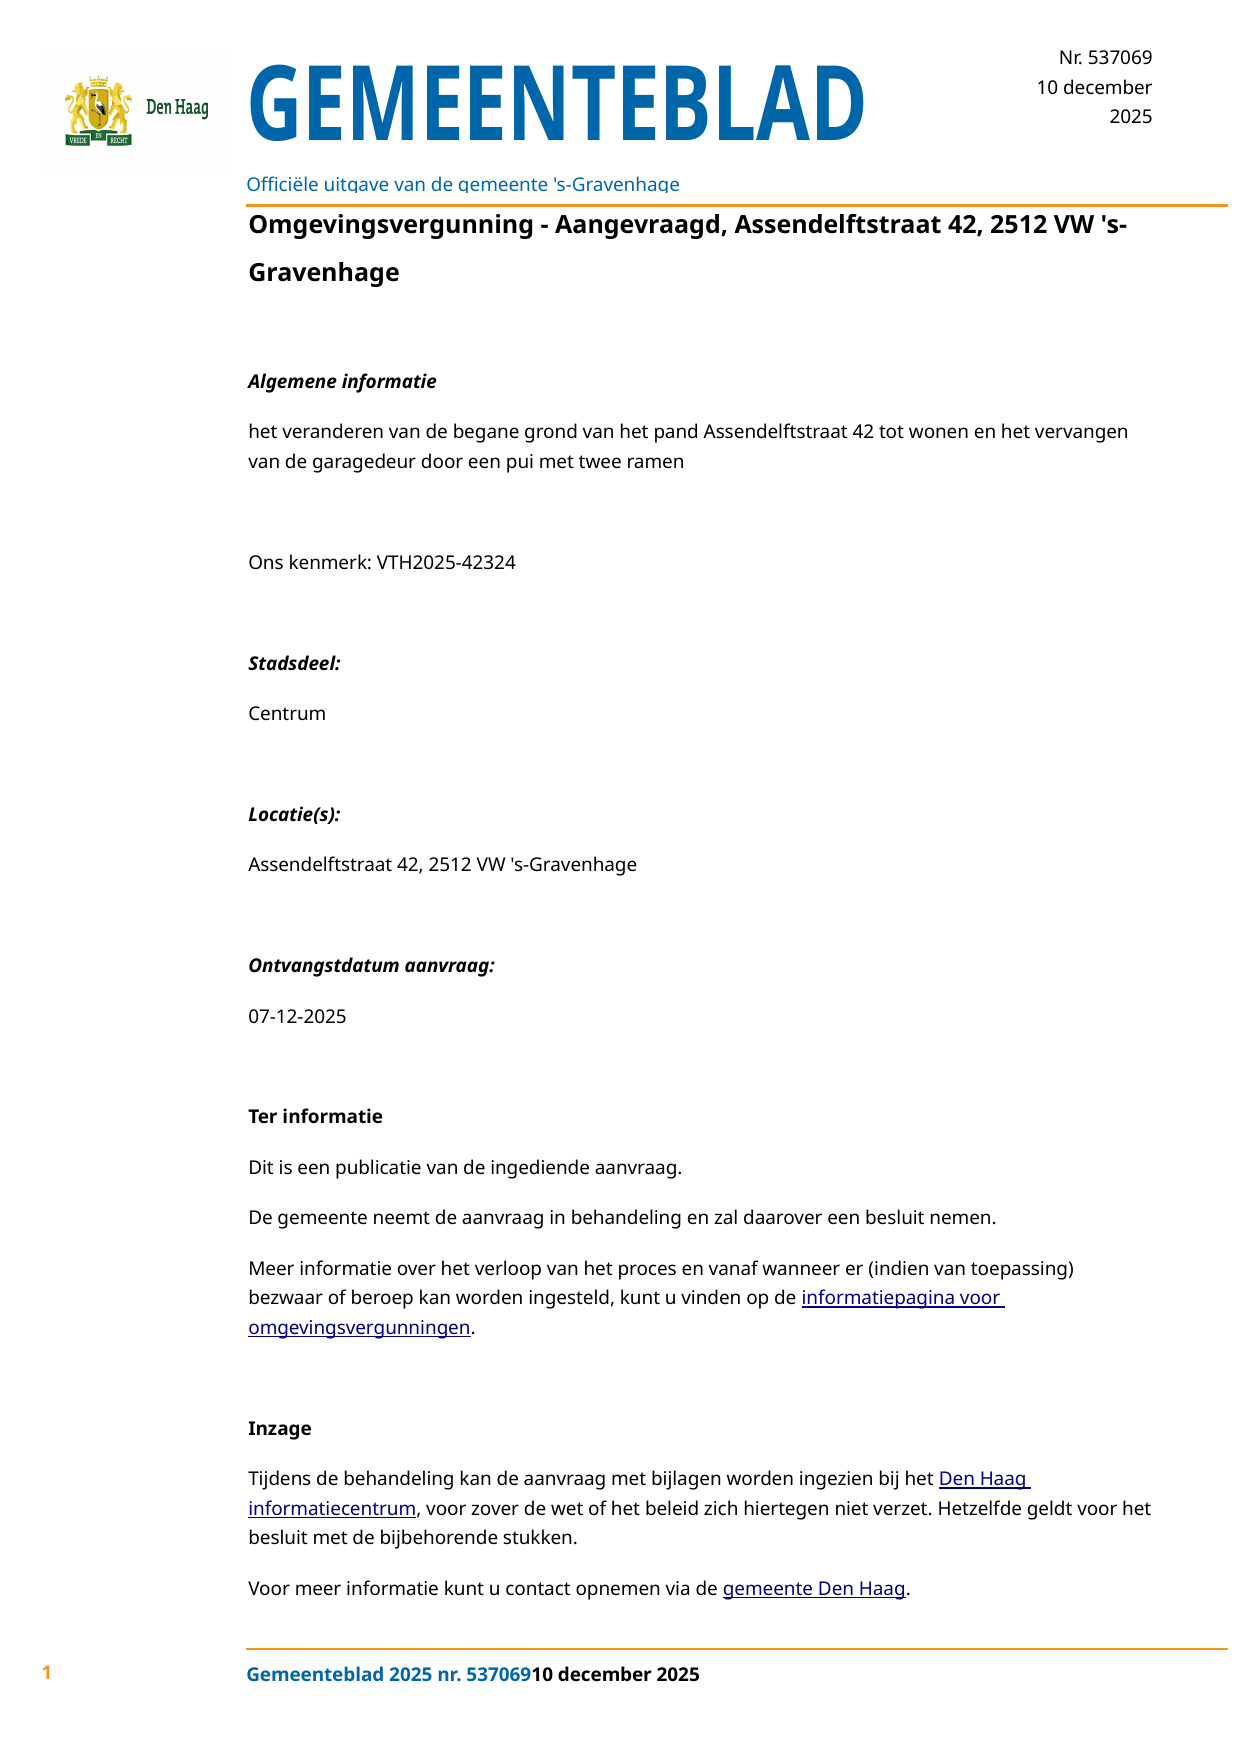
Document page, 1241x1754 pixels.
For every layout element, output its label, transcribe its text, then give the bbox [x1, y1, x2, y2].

text Ons kenmerk: VTH2025-42324 [248, 549, 1152, 575]
text het veranderen van de begane grond van het pand Assendelftstraat 42 tot wonen en het vervangen van de garagedeur door een pui met twee ramen [248, 419, 1152, 474]
text Voor meer informatie kunt u contact opnemen via de gemeente Den Haag. [248, 1575, 1152, 1601]
text 07-12-2025 [248, 1003, 1152, 1029]
text Ter informatie [248, 1104, 1152, 1129]
text Locatie(s): [248, 801, 1152, 827]
text Centrum [248, 700, 1152, 726]
text Inzage [248, 1415, 1152, 1441]
text Dit is een publicatie van de ingediende aanvraag. [248, 1154, 1152, 1180]
text Tijdens de behandeling kan de aanvraag met bijlagen worden ingezien bij het Den Haag informatiecentrum, voor zover de wet of het beleid zich hiertegen niet verzet. Hetzelfde geldt voor het besluit met de bijbehorende stukken. [248, 1465, 1152, 1550]
text Stadsdeel: [248, 650, 1152, 676]
text Algemene informatie [248, 368, 1152, 394]
picture [41, 47, 231, 172]
text De gemeente neemt de aanvraag in behandeling en zal daarover een besluit nemen. [248, 1204, 1152, 1230]
text Ontvangstdatum aanvraag: [248, 952, 1152, 978]
text Meer informatie over het verloop van het proces en vanaf wanneer er (indien van toepassing) bezwaar of beroep kan worden ingesteld, kunt u vinden op de informatiepagina voor omgevingsvergunningen. [248, 1255, 1152, 1340]
text Assendelftstraat 42, 2512 VW 's-Gravenhage [248, 852, 1152, 877]
text Omgevingsvergunning - Aangevraagd, Assendelftstraat 42, 2512 VW 's-Gravenhage [248, 207, 1152, 288]
